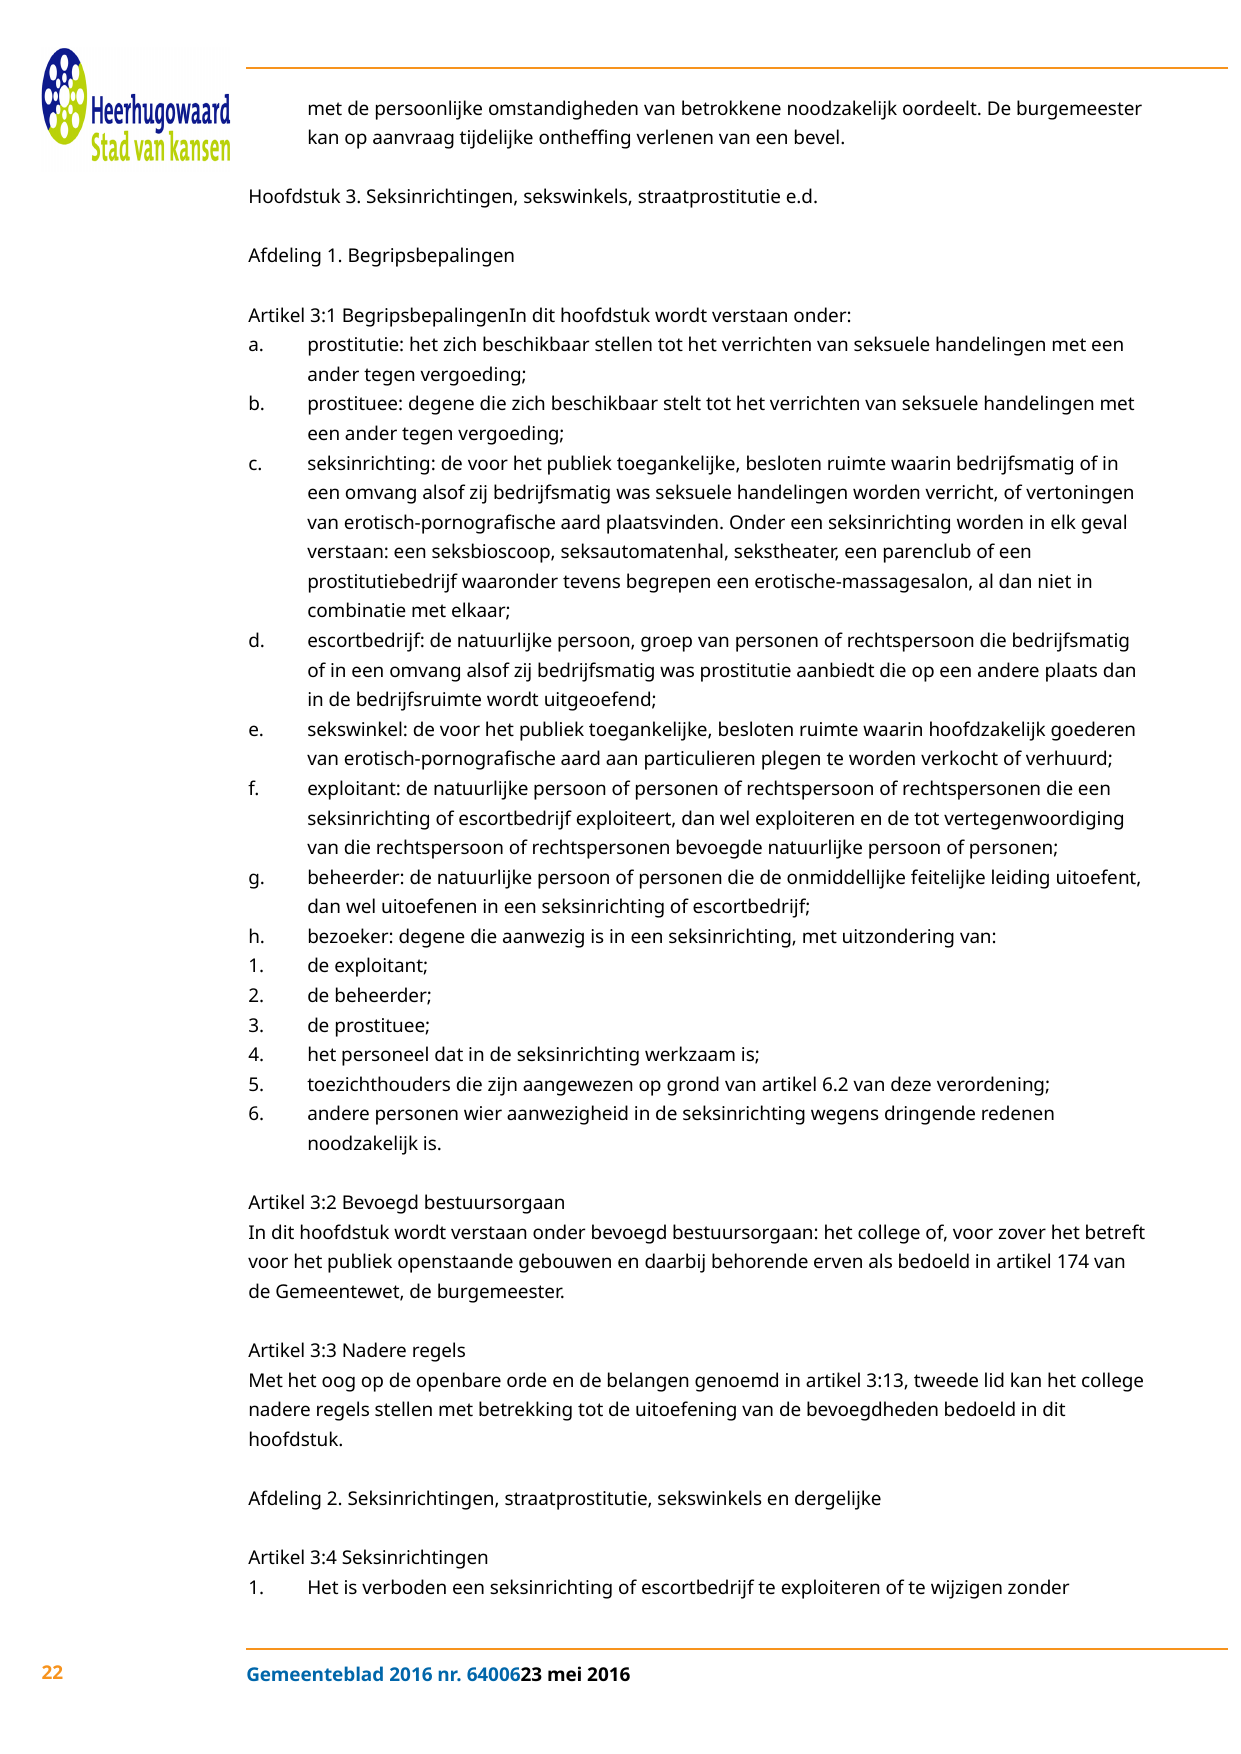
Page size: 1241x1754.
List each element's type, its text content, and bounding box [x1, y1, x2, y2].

list bezoeker: degene die aanwezig is in een seksinrichting, met uitzondering van: [248, 923, 1152, 949]
text Artikel 3:2 Bevoegd bestuursorgaan [248, 1189, 1152, 1215]
text Afdeling 2. Seksinrichtingen, straatprostitutie, sekswinkels en dergelijke [248, 1485, 1152, 1511]
list andere personen wier aanwezigheid in de seksinrichting wegens dringende redenen noodzakelijk is. [248, 1101, 1152, 1156]
list prostituee: degene die zich beschikbaar stelt tot het verrichten van seksuele handelingen met een ander tegen vergoeding; [248, 391, 1152, 446]
list escortbedrijf: de natuurlijke persoon, groep van personen of rechtspersoon die bedrijfsmatig of in een omvang alsof zij bedrijfsmatig was prostitutie aanbiedt die op een andere plaats dan in de bedrijfsruimte wordt uitgeoefend; [248, 627, 1152, 712]
list de exploitant; [248, 953, 1152, 978]
text Artikel 3:1 BegripsbepalingenIn dit hoofdstuk wordt verstaan onder: [248, 302, 1152, 328]
list de beheerder; [248, 982, 1152, 1008]
text Met het oog op de openbare orde en de belangen genoemd in artikel 3:13, tweede lid kan het college nadere regels stellen met betrekking tot de uitoefening van de bevoegdheden bedoeld in dit hoofdstuk. [248, 1367, 1152, 1452]
list het personeel dat in de seksinrichting werkzaam is; [248, 1041, 1152, 1067]
text In dit hoofdstuk wordt verstaan onder bevoegd bestuursorgaan: het college of, voor zover het betreft voor het publiek openstaande gebouwen en daarbij behorende erven als bedoeld in artikel 174 van de Gemeentewet, de burgemeester. [248, 1219, 1152, 1304]
list Het is verboden een seksinrichting of escortbedrijf te exploiteren of te wijzigen zonder [248, 1574, 1152, 1600]
text Artikel 3:3 Nadere regels [248, 1337, 1152, 1363]
text Hoofdstuk 3. Seksinrichtingen, sekswinkels, straatprostitutie e.d. [248, 183, 1152, 209]
list sekswinkel: de voor het publiek toegankelijke, besloten ruimte waarin hoofdzakelijk goederen van erotisch-pornografische aard aan particulieren plegen te worden verkocht of verhuurd; [248, 716, 1152, 771]
list de prostituee; [248, 1012, 1152, 1038]
picture [41, 47, 231, 172]
list met de persoonlijke omstandigheden van betrokkene noodzakelijk oordeelt. De burgemeester kan op aanvraag tijdelijke ontheffing verlenen van een bevel. [248, 95, 1152, 150]
list seksinrichting: de voor het publiek toegankelijke, besloten ruimte waarin bedrijfsmatig of in een omvang alsof zij bedrijfsmatig was seksuele handelingen worden verricht, of vertoningen van erotisch-pornografische aard plaatsvinden. Onder een seksinrichting worden in elk geval verstaan: een seksbioscoop, seksautomatenhal, sekstheater, een parenclub of een prostitutiebedrijf waaronder tevens begrepen een erotische-massagesalon, al dan niet in combinatie met elkaar; [248, 450, 1152, 623]
text Afdeling 1. Begripsbepalingen [248, 243, 1152, 268]
list toezichthouders die zijn aangewezen op grond van artikel 6.2 van deze verordening; [248, 1071, 1152, 1097]
text Artikel 3:4 Seksinrichtingen [248, 1544, 1152, 1570]
list beheerder: de natuurlijke persoon of personen die de onmiddellijke feitelijke leiding uitoefent, dan wel uitoefenen in een seksinrichting of escortbedrijf; [248, 864, 1152, 919]
list prostitutie: het zich beschikbaar stellen tot het verrichten van seksuele handelingen met een ander tegen vergoeding; [248, 331, 1152, 387]
list exploitant: de natuurlijke persoon of personen of rechtspersoon of rechtspersonen die een seksinrichting of escortbedrijf exploiteert, dan wel exploiteren en de tot vertegenwoordiging van die rechtspersoon of rechtspersonen bevoegde natuurlijke persoon of personen; [248, 775, 1152, 860]
